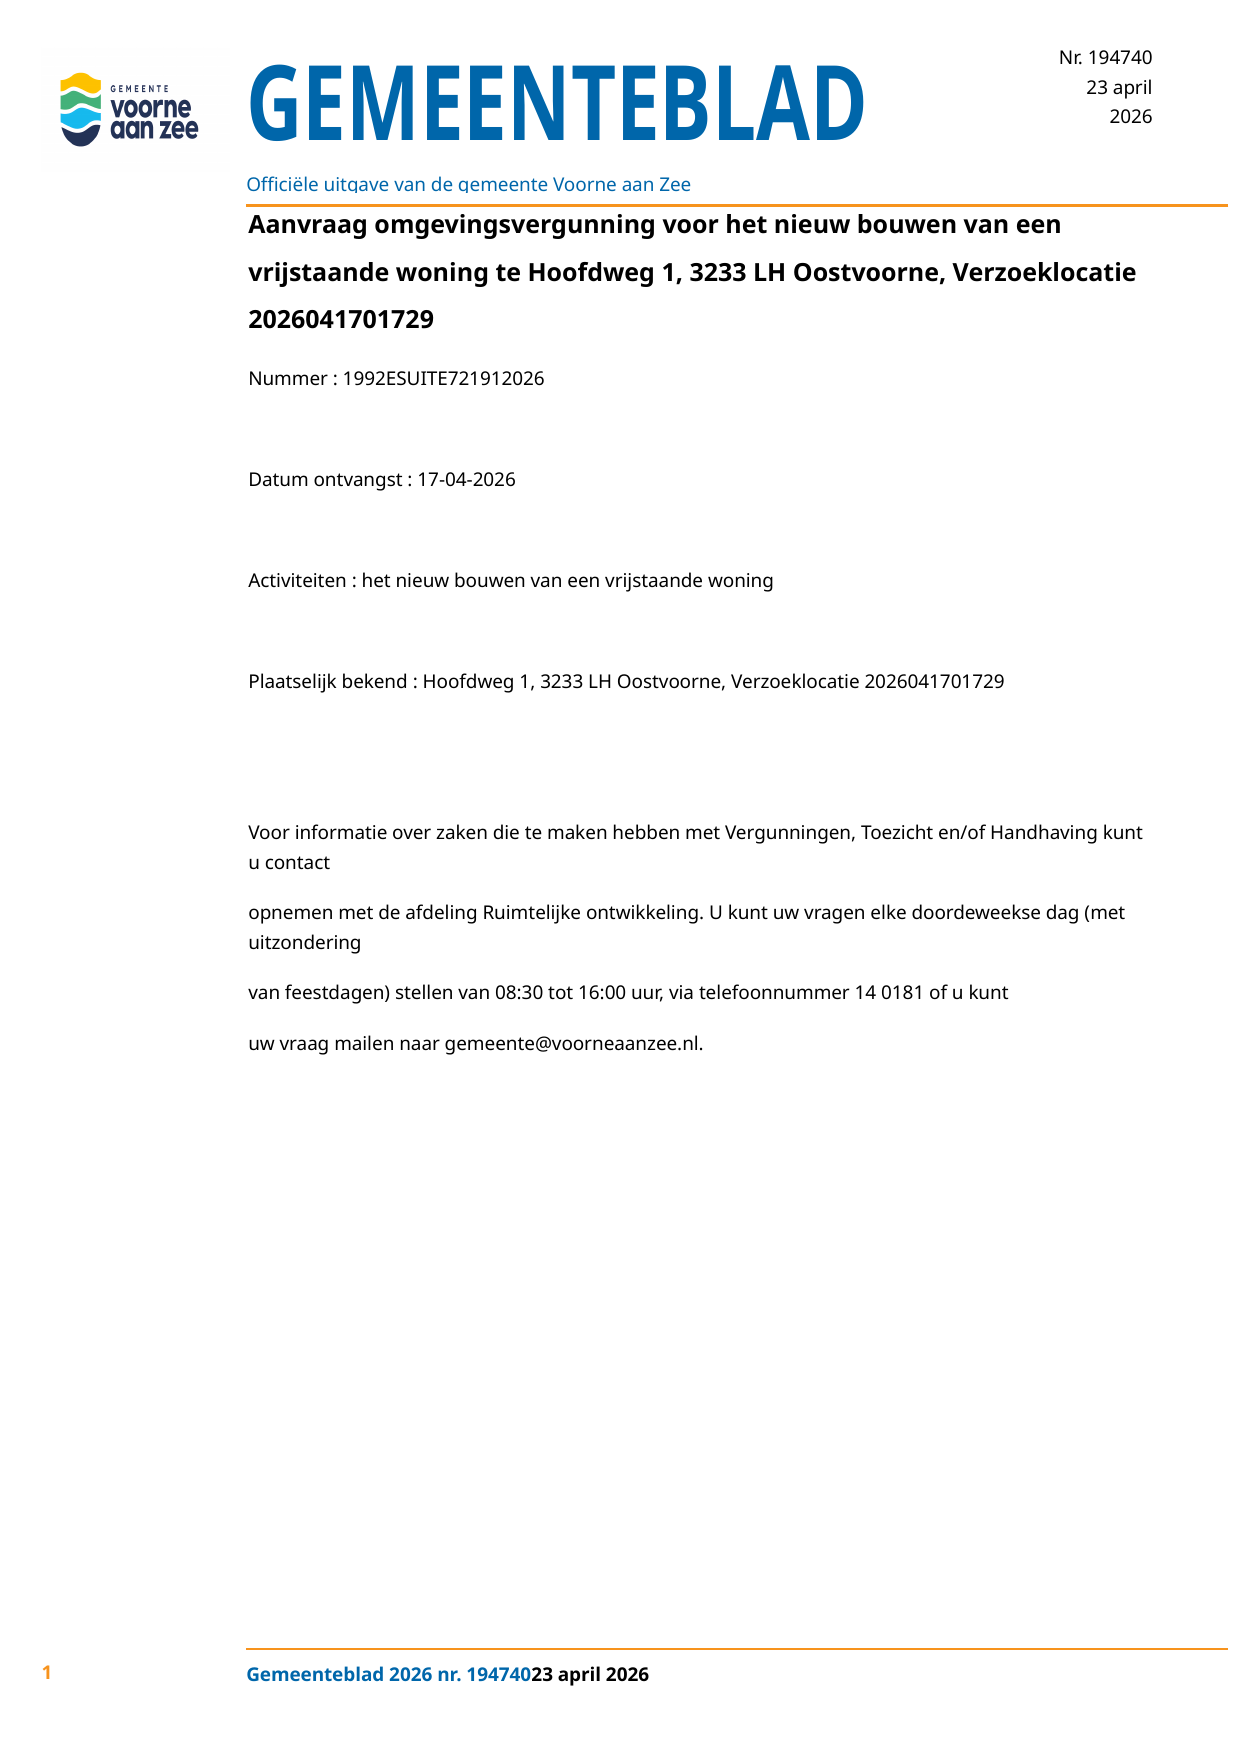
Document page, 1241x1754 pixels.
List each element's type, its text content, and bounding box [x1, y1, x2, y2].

text Datum ontvangst : 17-04-2026 [248, 466, 1152, 492]
text uw vraag mailen naar gemeente@voorneaanzee.nl. [248, 1030, 1152, 1055]
text van feestdagen) stellen van 08:30 tot 16:00 uur, via telefoonnummer 14 0181 of u kunt [248, 979, 1152, 1005]
text Plaatselijk bekend : Hoofdweg 1, 3233 LH Oostvoorne, Verzoeklocatie 2026041701729 [248, 668, 1152, 694]
text Aanvraag omgevingsvergunning voor het nieuw bouwen van een vrijstaande woning te Hoofdweg 1, 3233 LH Oostvoorne, Verzoeklocatie 2026041701729 [248, 207, 1152, 336]
text Nummer : 1992ESUITE721912026 [248, 366, 1152, 391]
text opnemen met de afdeling Ruimtelijke ontwikkeling. U kunt uw vragen elke doordeweekse dag (met uitzondering [248, 899, 1152, 954]
text Voor informatie over zaken die te maken hebben met Vergunningen, Toezicht en/of Handhaving kunt u contact [248, 819, 1152, 874]
text Activiteiten : het nieuw bouwen van een vrijstaande woning [248, 567, 1152, 593]
picture [41, 47, 231, 172]
